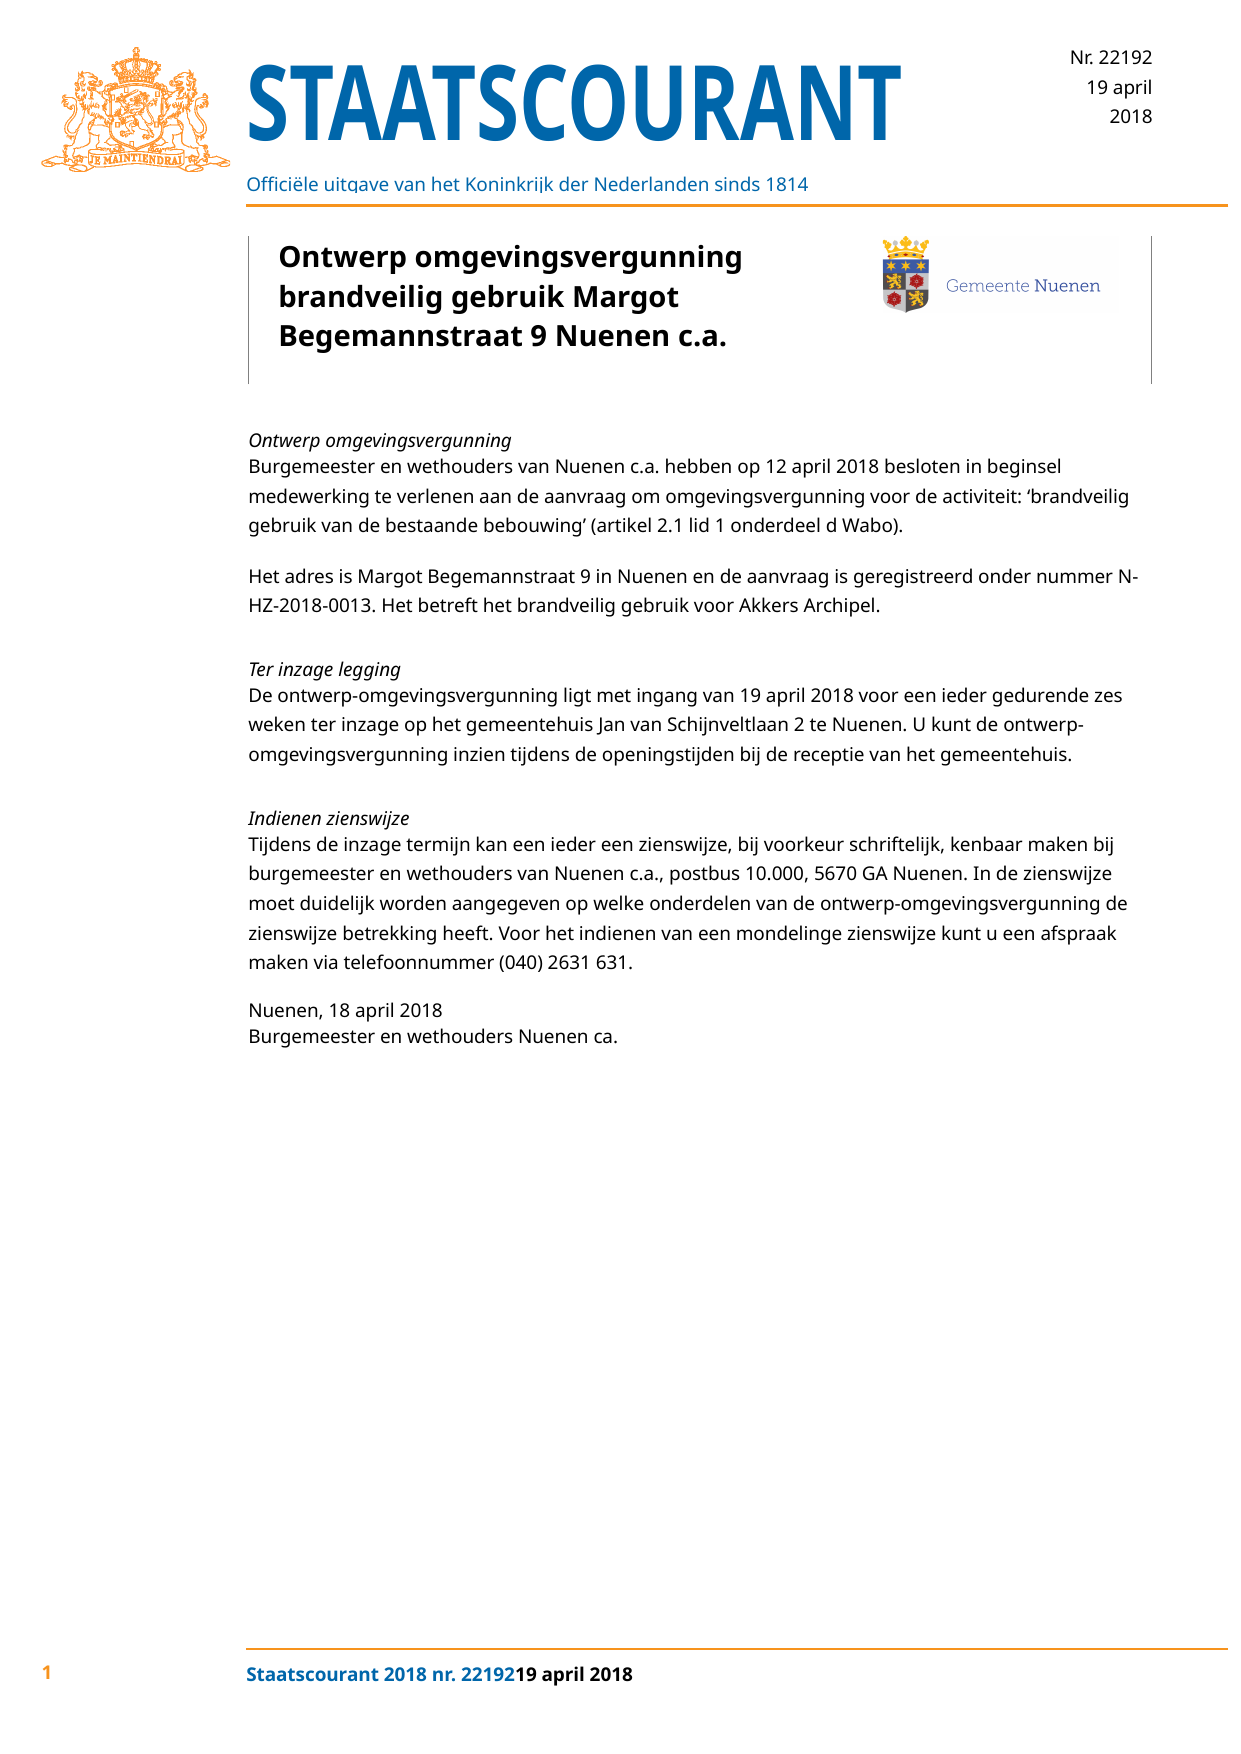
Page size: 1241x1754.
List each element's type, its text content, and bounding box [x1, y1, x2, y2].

picture [882, 236, 1119, 313]
text Ter inzage legging [248, 656, 1152, 682]
picture [41, 47, 231, 172]
text Ontwerp omgevingsvergunning [248, 427, 1152, 453]
table_header [850, 236, 882, 312]
text De ontwerp-omgevingsvergunning ligt met ingang van 19 april 2018 voor een ieder gedurende zes weken ter inzage op het gemeentehuis Jan van Schijnveltlaan 2 te Nuenen. U kunt de ontwerp-omgevingsvergunning inzien tijdens de openingstijden bij de receptie van het gemeentehuis. [248, 682, 1152, 767]
text Burgemeester en wethouders van Nuenen c.a. hebben op 12 april 2018 besloten in beginsel medewerking te verlenen aan de aanvraag om omgevingsvergunning voor de activiteit: ‘brandveilig gebruik van de bestaande bebouwing’ (artikel 2.1 lid 1 onderdeel d Wabo). [248, 453, 1152, 538]
text Burgemeester en wethouders Nuenen ca. [248, 1023, 1152, 1048]
text Het adres is Margot Begemannstraat 9 in Nuenen en de aanvraag is geregistreerd onder nummer N-HZ-2018-0013. Het betreft het brandveilig gebruik voor Akkers Archipel. [248, 563, 1152, 618]
text Tijdens de inzage termijn kan een ieder een zienswijze, bij voorkeur schriftelijk, kenbaar maken bij burgemeester en wethouders van Nuenen c.a., postbus 10.000, 5670 GA Nuenen. In de zienswijze moet duidelijk worden aangegeven op welke onderdelen van de ontwerp-omgevingsvergunning de zienswijze betrekking heeft. Voor het indienen van een mondelinge zienswijze kunt u een afspraak maken via telefoonnummer (040) 2631 631. [248, 831, 1152, 975]
text Nuenen, 18 april 2018 [248, 997, 1152, 1023]
text Indienen zienswijze [248, 805, 1152, 831]
table_header [1119, 236, 1151, 312]
table_header [850, 313, 1151, 384]
table_header Ontwerp omgevingsvergunning brandveilig gebruik Margot Begemannstraat 9 Nuenen c.a. [249, 236, 850, 384]
